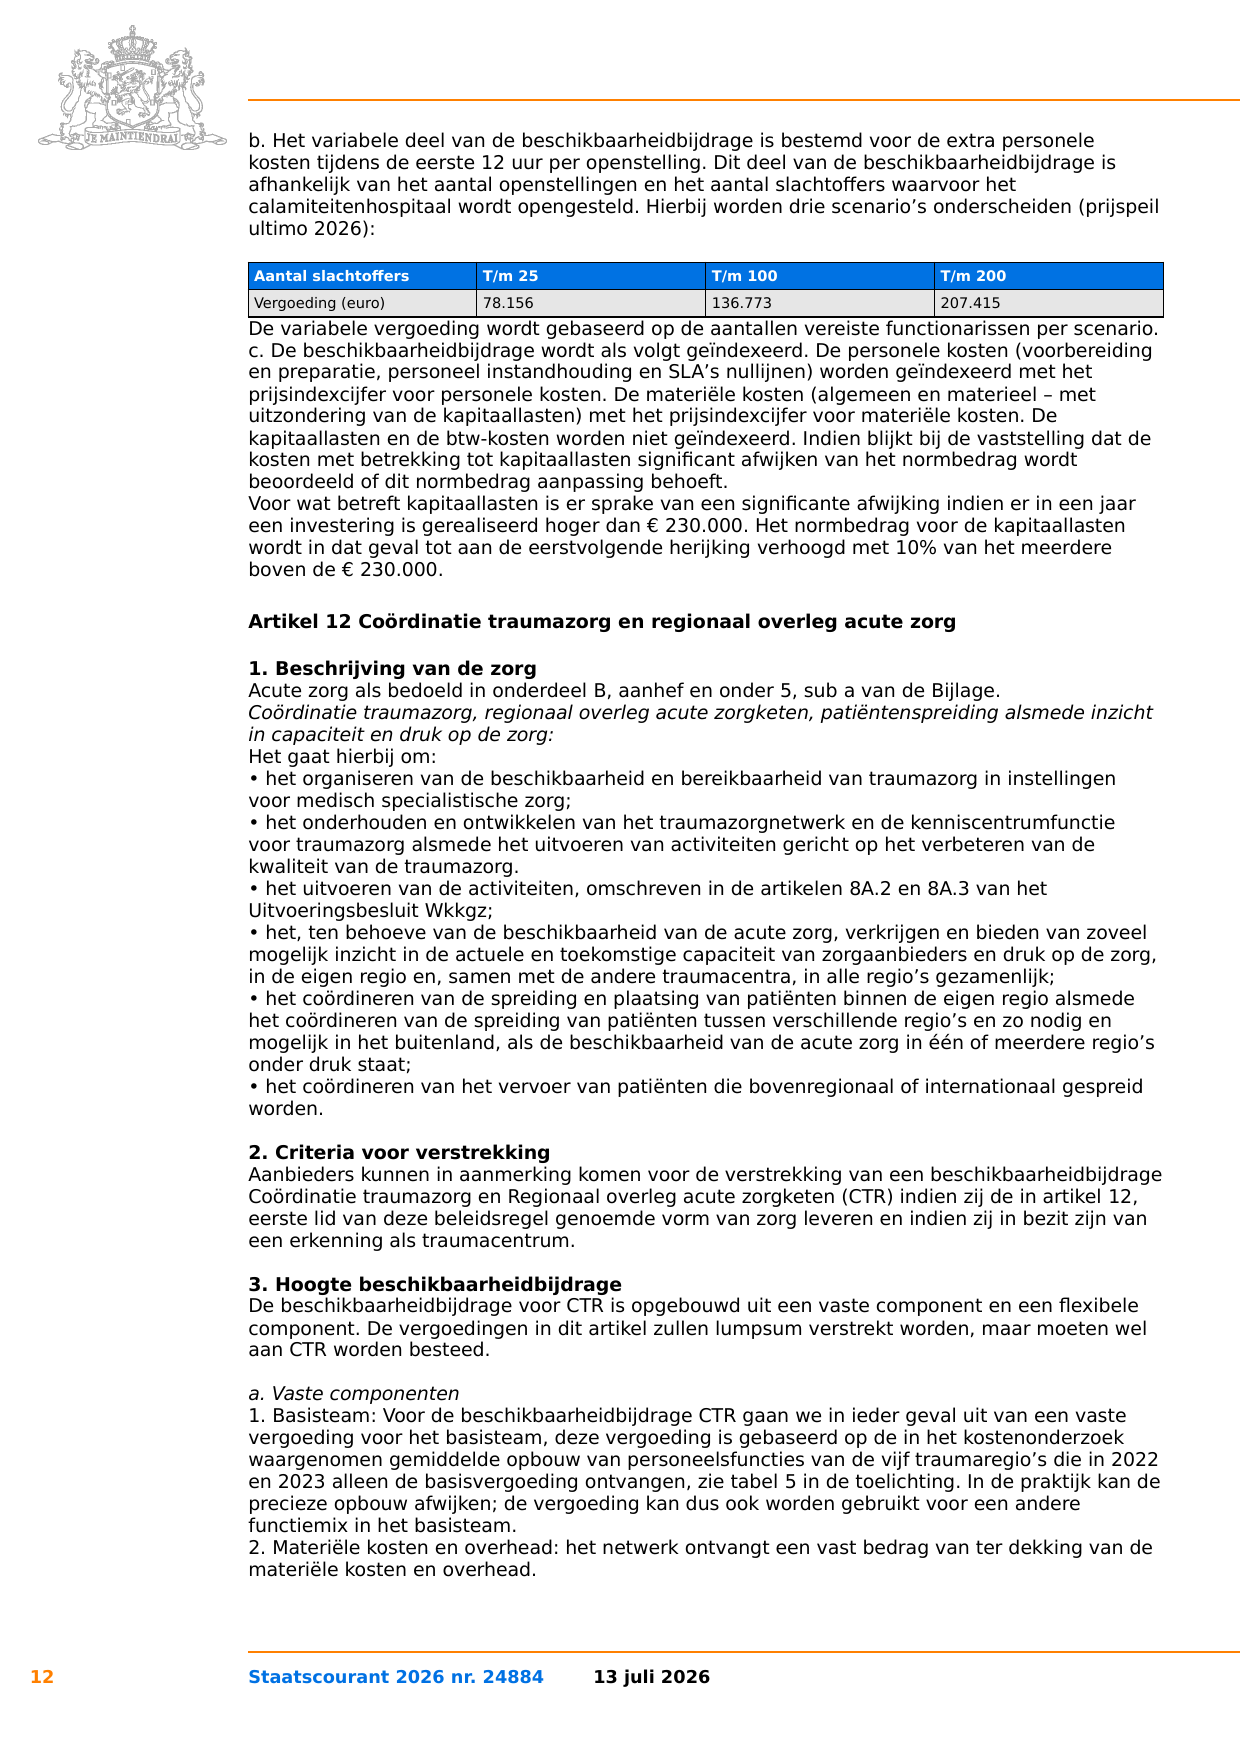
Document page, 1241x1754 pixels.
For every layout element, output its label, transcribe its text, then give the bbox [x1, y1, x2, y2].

text Het gaat hierbij om: [248, 746, 1163, 768]
table_header Aantal slachtoffers [249, 263, 476, 289]
subtitle 1. Beschrijving van de zorg [248, 658, 1163, 680]
text c. De beschikbaarheidbijdrage wordt als volgt geïndexeerd. De personele kosten (voorbereiding en preparatie, personeel instandhouding en SLA’s nullijnen) worden geïndexeerd met het prijsindexcijfer voor personele kosten. De materiële kosten (algemeen en materieel – met uitzondering van de kapitaallasten) met het prijsindexcijfer voor materiële kosten. De kapitaallasten en de btw-kosten worden niet geïndexeerd. Indien blijkt bij de vaststelling dat de kosten met betrekking tot kapitaallasten significant afwijken van het normbedrag wordt beoordeeld of dit normbedrag aanpassing behoeft. [248, 339, 1163, 493]
table_cell 78.156 [477, 290, 705, 316]
text Acute zorg als bedoeld in onderdeel B, aanhef en onder 5, sub a van de Bijlage. [248, 680, 1163, 702]
subtitle Artikel 12 Coördinatie traumazorg en regionaal overleg acute zorg [248, 611, 1163, 633]
text • het organiseren van de beschikbaarheid en bereikbaarheid van traumazorg in instellingen voor medisch specialistische zorg; [248, 768, 1163, 812]
text • het coördineren van de spreiding en plaatsing van patiënten binnen de eigen regio alsmede het coördineren van de spreiding van patiënten tussen verschillende regio’s en zo nodig en mogelijk in het buitenland, als de beschikbaarheid van de acute zorg in één of meerdere regio’s onder druk staat; [248, 988, 1163, 1076]
table_cell 136.773 [706, 290, 934, 316]
text De beschikbaarheidbijdrage voor CTR is opgebouwd uit een vaste component en een flexibele component. De vergoedingen in dit artikel zullen lumpsum verstrekt worden, maar moeten wel aan CTR worden besteed. [248, 1295, 1163, 1361]
text • het coördineren van het vervoer van patiënten die bovenregionaal of internationaal gespreid worden. [248, 1076, 1163, 1120]
text 2. Materiële kosten en overhead: het netwerk ontvangt een vast bedrag van ter dekking van de materiële kosten en overhead. [248, 1537, 1163, 1581]
table_header T/m 100 [706, 263, 934, 289]
subtitle a. Vaste componenten [248, 1383, 1163, 1405]
table_cell 207.415 [935, 290, 1163, 316]
text b. Het variabele deel van de beschikbaarheidbijdrage is bestemd voor de extra personele kosten tijdens de eerste 12 uur per openstelling. Dit deel van de beschikbaarheidbijdrage is afhankelijk van het aantal openstellingen en het aantal slachtoffers waarvoor het calamiteitenhospitaal wordt opengesteld. Hierbij worden drie scenario’s onderscheiden (prijspeil ultimo 2026): [248, 130, 1163, 240]
text • het, ten behoeve van de beschikbaarheid van de acute zorg, verkrijgen en bieden van zoveel mogelijk inzicht in de actuele en toekomstige capaciteit van zorgaanbieders en druk op de zorg, in de eigen regio en, samen met de andere traumacentra, in alle regio’s gezamenlijk; [248, 922, 1163, 988]
table_header T/m 25 [477, 263, 705, 289]
picture [38, 25, 227, 150]
text Voor wat betreft kapitaallasten is er sprake van een significante afwijking indien er in een jaar een investering is gerealiseerd hoger dan € 230.000. Het normbedrag voor de kapitaallasten wordt in dat geval tot aan de eerstvolgende herijking verhoogd met 10% van het meerdere boven de € 230.000. [248, 493, 1163, 581]
text De variabele vergoeding wordt gebaseerd op de aantallen vereiste functionarissen per scenario. [248, 318, 1163, 339]
text • het onderhouden en ontwikkelen van het traumazorgnetwerk en de kenniscentrumfunctie voor traumazorg alsmede het uitvoeren van activiteiten gericht op het verbeteren van de kwaliteit van de traumazorg. [248, 812, 1163, 878]
table_cell Vergoeding (euro) [249, 290, 476, 316]
table_header T/m 200 [935, 263, 1163, 289]
subtitle 2. Criteria voor verstrekking [248, 1142, 1163, 1164]
text Aanbieders kunnen in aanmerking komen voor de verstrekking van een beschikbaarheidbijdrage Coördinatie traumazorg en Regionaal overleg acute zorgketen (CTR) indien zij de in artikel 12, eerste lid van deze beleidsregel genoemde vorm van zorg leveren en indien zij in bezit zijn van een erkenning als traumacentrum. [248, 1164, 1163, 1252]
text • het uitvoeren van de activiteiten, omschreven in de artikelen 8A.2 en 8A.3 van het Uitvoeringsbesluit Wkkgz; [248, 878, 1163, 922]
text 1. Basisteam: Voor de beschikbaarheidbijdrage CTR gaan we in ieder geval uit van een vaste vergoeding voor het basisteam, deze vergoeding is gebaseerd op de in het kostenonderzoek waargenomen gemiddelde opbouw van personeelsfuncties van de vijf traumaregio’s die in 2022 en 2023 alleen de basisvergoeding ontvangen, zie tabel 5 in de toelichting. In de praktijk kan de precieze opbouw afwijken; de vergoeding kan dus ook worden gebruikt voor een andere functiemix in het basisteam. [248, 1405, 1163, 1537]
subtitle 3. Hoogte beschikbaarheidbijdrage [248, 1273, 1163, 1295]
text Coördinatie traumazorg, regionaal overleg acute zorgketen, patiëntenspreiding alsmede inzicht in capaciteit en druk op de zorg: [248, 702, 1163, 746]
